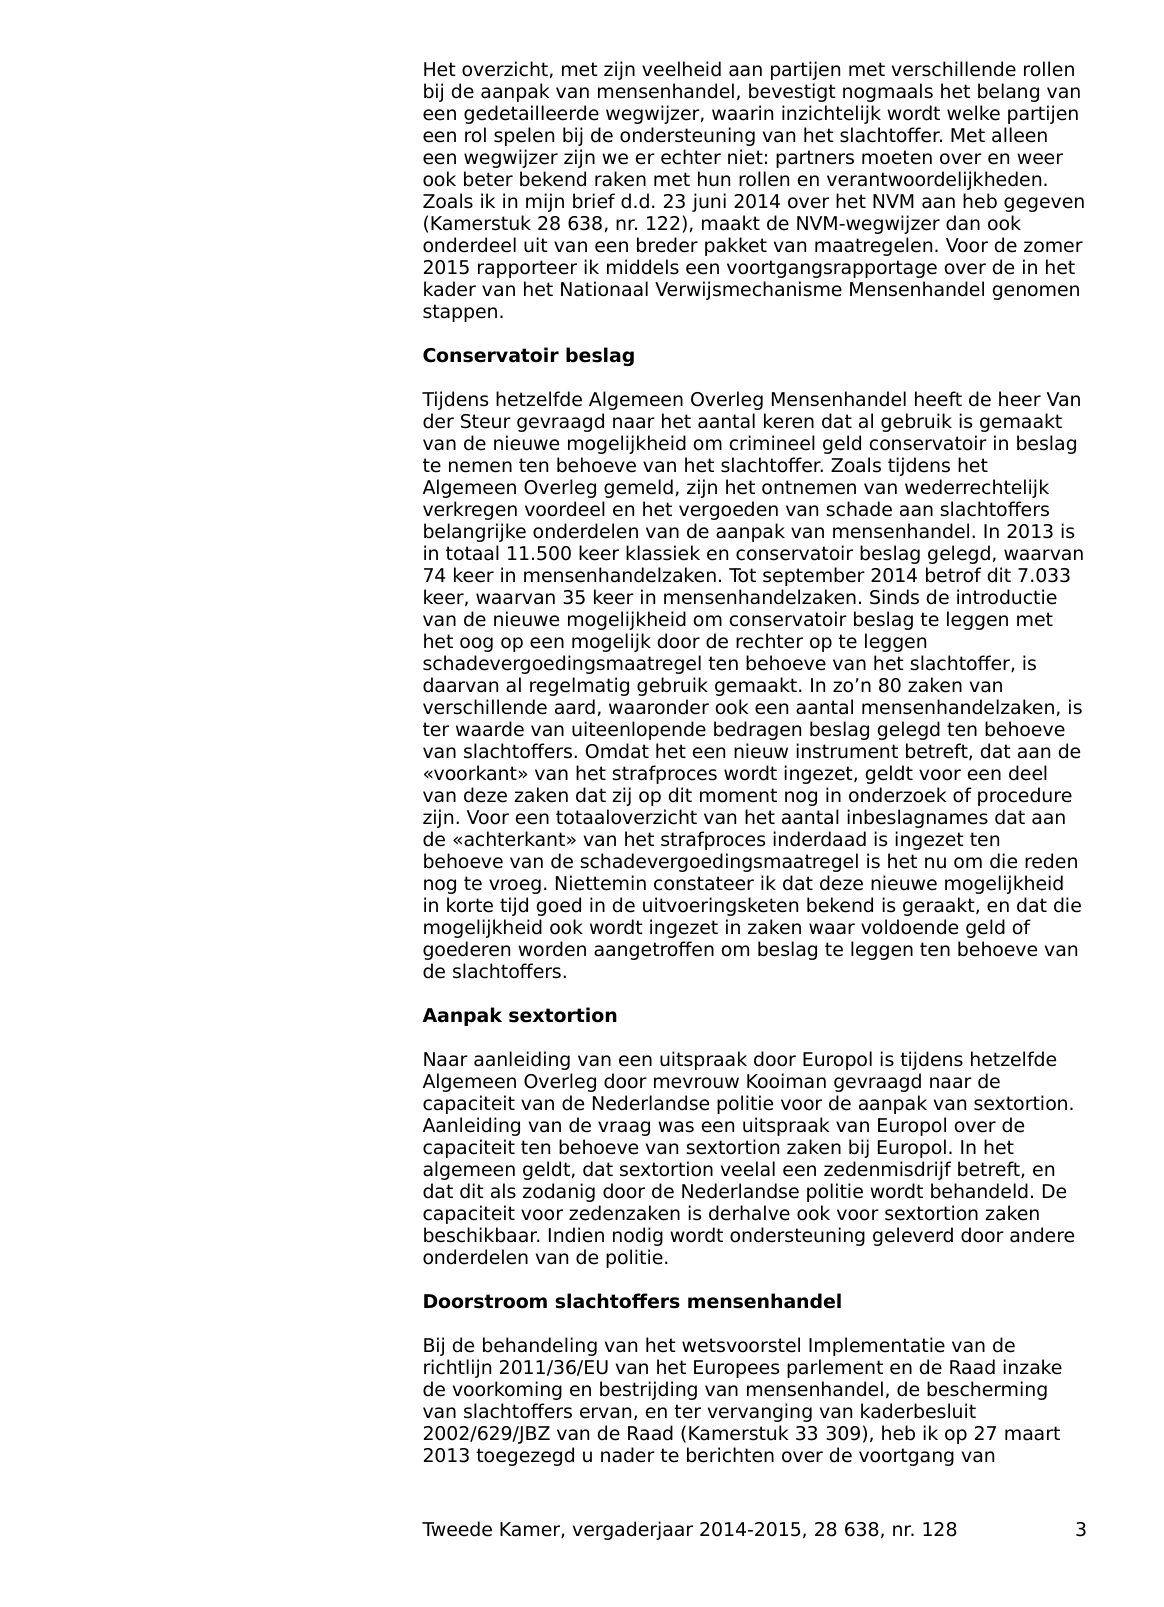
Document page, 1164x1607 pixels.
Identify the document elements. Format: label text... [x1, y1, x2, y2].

subtitle Aanpak sextortion [422, 1005, 1087, 1027]
text Bij de behandeling van het wetsvoorstel Implementatie van de richtlijn 2011/36/EU van het Europees parlement en de Raad inzake de voorkoming en bestrijding van mensenhandel, de bescherming van slachtoffers ervan, en ter vervanging van kaderbesluit 2002/629/JBZ van de Raad (Kamerstuk 33 309), heb ik op 27 maart 2013 toegezegd u nader te berichten over de voortgang van [422, 1335, 1087, 1467]
text Naar aanleiding van een uitspraak door Europol is tijdens hetzelfde Algemeen Overleg door mevrouw Kooiman gevraagd naar de capaciteit van de Nederlandse politie voor de aanpak van sextortion. Aanleiding van de vraag was een uitspraak van Europol over de capaciteit ten behoeve van sextortion zaken bij Europol. In het algemeen geldt, dat sextortion veelal een zedenmisdrijf betreft, en dat dit als zodanig door de Nederlandse politie wordt behandeld. De capaciteit voor zedenzaken is derhalve ook voor sextortion zaken beschikbaar. Indien nodig wordt ondersteuning geleverd door andere onderdelen van de politie. [422, 1049, 1087, 1269]
text Het overzicht, met zijn veelheid aan partijen met verschillende rollen bij de aanpak van mensenhandel, bevestigt nogmaals het belang van een gedetailleerde wegwijzer, waarin inzichtelijk wordt welke partijen een rol spelen bij de ondersteuning van het slachtoffer. Met alleen een wegwijzer zijn we er echter niet: partners moeten over en weer ook beter bekend raken met hun rollen en verantwoordelijkheden. Zoals ik in mijn brief d.d. 23 juni 2014 over het NVM aan heb gegeven (Kamerstuk 28 638, nr. 122), maakt de NVM-wegwijzer dan ook onderdeel uit van een breder pakket van maatregelen. Voor de zomer 2015 rapporteer ik middels een voortgangsrapportage over de in het kader van het Nationaal Verwijsmechanisme Mensenhandel genomen stappen. [422, 59, 1087, 323]
subtitle Conservatoir beslag [422, 345, 1087, 367]
text Tijdens hetzelfde Algemeen Overleg Mensenhandel heeft de heer Van der Steur gevraagd naar het aantal keren dat al gebruik is gemaakt van de nieuwe mogelijkheid om crimineel geld conservatoir in beslag te nemen ten behoeve van het slachtoffer. Zoals tijdens het Algemeen Overleg gemeld, zijn het ontnemen van wederrechtelijk verkregen voordeel en het vergoeden van schade aan slachtoffers belangrijke onderdelen van de aanpak van mensenhandel. In 2013 is in totaal 11.500 keer klassiek en conservatoir beslag gelegd, waarvan 74 keer in mensenhandelzaken. Tot september 2014 betrof dit 7.033 keer, waarvan 35 keer in mensenhandelzaken. Sinds de introductie van de nieuwe mogelijkheid om conservatoir beslag te leggen met het oog op een mogelijk door de rechter op te leggen schadevergoedingsmaatregel ten behoeve van het slachtoffer, is daarvan al regelmatig gebruik gemaakt. In zo’n 80 zaken van verschillende aard, waaronder ook een aantal mensenhandelzaken, is ter waarde van uiteenlopende bedragen beslag gelegd ten behoeve van slachtoffers. Omdat het een nieuw instrument betreft, dat aan de «voorkant» van het strafproces wordt ingezet, geldt voor een deel van deze zaken dat zij op dit moment nog in onderzoek of procedure zijn. Voor een totaaloverzicht van het aantal inbeslagnames dat aan de «achterkant» van het strafproces inderdaad is ingezet ten behoeve van de schadevergoedingsmaatregel is het nu om die reden nog te vroeg. Niettemin constateer ik dat deze nieuwe mogelijkheid in korte tijd goed in de uitvoeringsketen bekend is geraakt, en dat die mogelijkheid ook wordt ingezet in zaken waar voldoende geld of goederen worden aangetroffen om beslag te leggen ten behoeve van de slachtoffers. [422, 389, 1087, 983]
subtitle Doorstroom slachtoffers mensenhandel [422, 1291, 1087, 1313]
